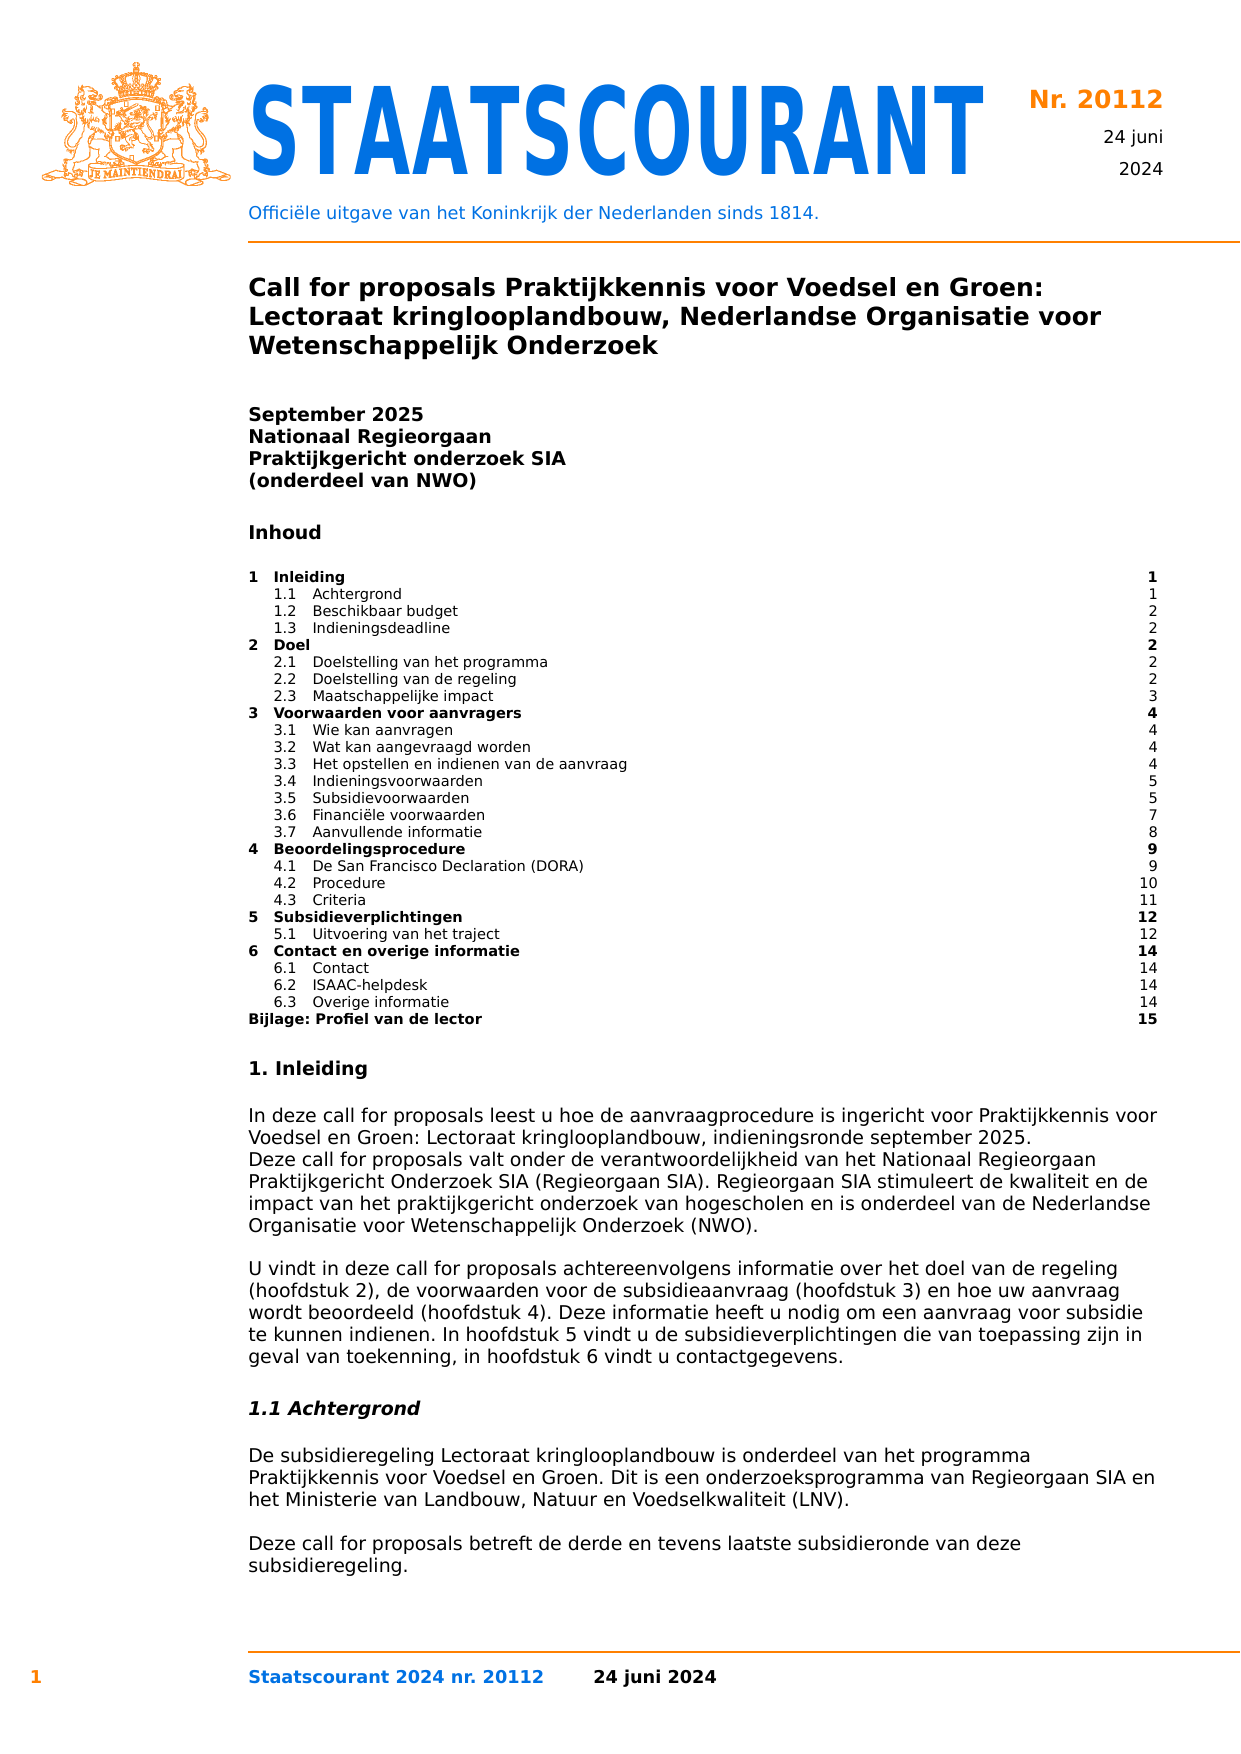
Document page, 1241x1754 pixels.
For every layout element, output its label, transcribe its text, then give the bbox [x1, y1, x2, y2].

table_cell Doel [268, 637, 1085, 654]
table_cell Subsidievoorwaarden [306, 790, 1085, 807]
table_cell 2.1 [268, 654, 306, 671]
table_cell [248, 688, 267, 705]
table_cell 6.1 [268, 960, 306, 977]
table_cell 2 [1085, 637, 1163, 654]
table_cell [248, 994, 267, 1011]
table_cell Wat kan aangevraagd worden [306, 739, 1085, 756]
table_cell 2 [248, 637, 267, 654]
subtitle Call for proposals Praktijkkennis voor Voedsel en Groen: Lectoraat kringlooplandbouw, Nederlandse Organisatie voor Wetenschappelijk Onderzoek [248, 273, 1163, 361]
table_cell 8 [1085, 824, 1163, 841]
table_cell 3.1 [268, 722, 306, 739]
subtitle 1. Inleiding [248, 1058, 1163, 1079]
table_cell Doelstelling van het programma [306, 654, 1085, 671]
table_cell [248, 654, 267, 671]
table_cell [248, 960, 267, 977]
table_cell [248, 756, 267, 773]
table_header Inleiding [268, 569, 1085, 586]
table_cell 3.2 [268, 739, 306, 756]
subtitle Inhoud [248, 522, 1163, 544]
table_cell 3.3 [268, 756, 306, 773]
text (onderdeel van NWO) [248, 470, 1163, 492]
table_cell 14 [1085, 960, 1163, 977]
table_cell Maatschappelijke impact [306, 688, 1085, 705]
table_cell 12 [1085, 926, 1163, 943]
text U vindt in deze call for proposals achtereenvolgens informatie over het doel van de regeling (hoofdstuk 2), de voorwaarden voor de subsidieaanvraag (hoofdstuk 3) en hoe uw aanvraag wordt beoordeeld (hoofdstuk 4). Deze informatie heeft u nodig om een aanvraag voor subsidie te kunnen indienen. In hoofdstuk 5 vindt u de subsidieverplichtingen die van toepassing zijn in geval van toekenning, in hoofdstuk 6 vindt u contactgegevens. [248, 1258, 1163, 1368]
table_cell 6.2 [268, 977, 306, 994]
table_cell Wie kan aanvragen [306, 722, 1085, 739]
table_cell 12 [1085, 909, 1163, 926]
table_header 1 [248, 569, 267, 586]
table_cell 15 [1085, 1011, 1163, 1028]
text De subsidieregeling Lectoraat kringlooplandbouw is onderdeel van het programma Praktijkkennis voor Voedsel en Groen. Dit is een onderzoeksprogramma van Regieorgaan SIA en het Ministerie van Landbouw, Natuur en Voedselkwaliteit (LNV). [248, 1445, 1163, 1511]
table_cell 5 [1085, 773, 1163, 790]
table_cell [248, 824, 267, 841]
table_cell 24 juni [998, 121, 1240, 153]
table_cell Doelstelling van de regeling [306, 671, 1085, 688]
table_cell 3.5 [268, 790, 306, 807]
table_cell 9 [1085, 858, 1163, 875]
table_cell Beschikbaar budget [306, 603, 1085, 620]
table_cell [248, 977, 267, 994]
table_cell [248, 722, 267, 739]
table_cell 3.6 [268, 807, 306, 824]
table_cell 2024 [998, 153, 1240, 203]
table_cell [248, 586, 267, 603]
table_cell 1.1 [268, 586, 306, 603]
table_cell Contact [306, 960, 1085, 977]
table_cell 14 [1085, 943, 1163, 960]
table_cell 9 [1085, 841, 1163, 858]
table_cell ISAAC-helpdesk [306, 977, 1085, 994]
table_cell Financiële voorwaarden [306, 807, 1085, 824]
table_cell 4 [1085, 722, 1163, 739]
table_cell 4.3 [268, 892, 306, 909]
table_cell Criteria [306, 892, 1085, 909]
table_cell [248, 807, 267, 824]
table_cell Voorwaarden voor aanvragers [268, 705, 1085, 722]
table_cell Subsidieverplichtingen [268, 909, 1085, 926]
table_cell 4 [248, 841, 267, 858]
table_cell [248, 773, 267, 790]
table_cell 2.3 [268, 688, 306, 705]
table_cell [248, 875, 267, 892]
table_cell 4.1 [268, 858, 306, 875]
table_cell Indieningsdeadline [306, 620, 1085, 637]
text In deze call for proposals leest u hoe de aanvraagprocedure is ingericht voor Praktijkkennis voor Voedsel en Groen: Lectoraat kringlooplandbouw, indieningsronde september 2025. [248, 1104, 1163, 1148]
table_cell Indieningsvoorwaarden [306, 773, 1085, 790]
text Praktijkgericht onderzoek SIA [248, 448, 1163, 470]
table_cell 3 [248, 705, 267, 722]
table_cell Procedure [306, 875, 1085, 892]
table_cell [248, 603, 267, 620]
text Deze call for proposals valt onder de verantwoordelijkheid van het Nationaal Regieorgaan Praktijkgericht Onderzoek SIA (Regieorgaan SIA). Regieorgaan SIA stimuleert de kwaliteit en de impact van het praktijkgericht onderzoek van hogescholen en is onderdeel van de Nederlandse Organisatie voor Wetenschappelijk Onderzoek (NWO). [248, 1148, 1163, 1236]
text Deze call for proposals betreft de derde en tevens laatste subsidieronde van deze subsidieregeling. [248, 1533, 1163, 1577]
table_cell Achtergrond [306, 586, 1085, 603]
table_cell [248, 739, 267, 756]
table_cell 4.2 [268, 875, 306, 892]
table_cell 6.3 [268, 994, 306, 1011]
table_cell [248, 892, 267, 909]
table_cell [248, 858, 267, 875]
table_cell Beoordelingsprocedure [268, 841, 1085, 858]
table_cell 4 [1085, 756, 1163, 773]
table_cell 14 [1085, 994, 1163, 1011]
table_cell 2.2 [268, 671, 306, 688]
table_cell [248, 671, 267, 688]
table_cell 1 [1085, 586, 1163, 603]
table_cell 2 [1085, 671, 1163, 688]
table_cell Officiële uitgave van het Koninkrijk der Nederlanden sinds 1814. [248, 203, 1240, 241]
table_cell 1.2 [268, 603, 306, 620]
table_header Nr. 20112 [998, 62, 1240, 121]
table_cell Bijlage: Profiel van de lector [248, 1011, 1085, 1028]
table_cell 4 [1085, 739, 1163, 756]
table_cell Overige informatie [306, 994, 1085, 1011]
table_cell [248, 926, 267, 943]
table_cell 3 [1085, 688, 1163, 705]
table_cell 1.3 [268, 620, 306, 637]
table_cell 2 [1085, 654, 1163, 671]
table_cell 2 [1085, 603, 1163, 620]
table_cell 6 [248, 943, 267, 960]
table_cell 14 [1085, 977, 1163, 994]
table_cell 3.4 [268, 773, 306, 790]
table_cell 5 [248, 909, 267, 926]
table_cell 2 [1085, 620, 1163, 637]
table_cell Contact en overige informatie [268, 943, 1085, 960]
table_header 1 [1085, 569, 1163, 586]
table_cell De San Francisco Declaration (DORA) [306, 858, 1085, 875]
subtitle 1.1 Achtergrond [248, 1398, 1163, 1420]
table_cell [248, 790, 267, 807]
table_cell 7 [1085, 807, 1163, 824]
table_cell Aanvullende informatie [306, 824, 1085, 841]
text Nationaal Regieorgaan [248, 426, 1163, 448]
table_cell Uitvoering van het traject [306, 926, 1085, 943]
table_cell 5.1 [268, 926, 306, 943]
table_cell 3.7 [268, 824, 306, 841]
table_cell [248, 620, 267, 637]
table_cell 5 [1085, 790, 1163, 807]
text September 2025 [248, 404, 1163, 426]
table_cell Het opstellen en indienen van de aanvraag [306, 756, 1085, 773]
picture [41, 62, 231, 186]
table_header [25, 62, 248, 241]
table_header STAATSCOURANT [248, 62, 998, 203]
table_cell 11 [1085, 892, 1163, 909]
table_cell 4 [1085, 705, 1163, 722]
table_cell 10 [1085, 875, 1163, 892]
